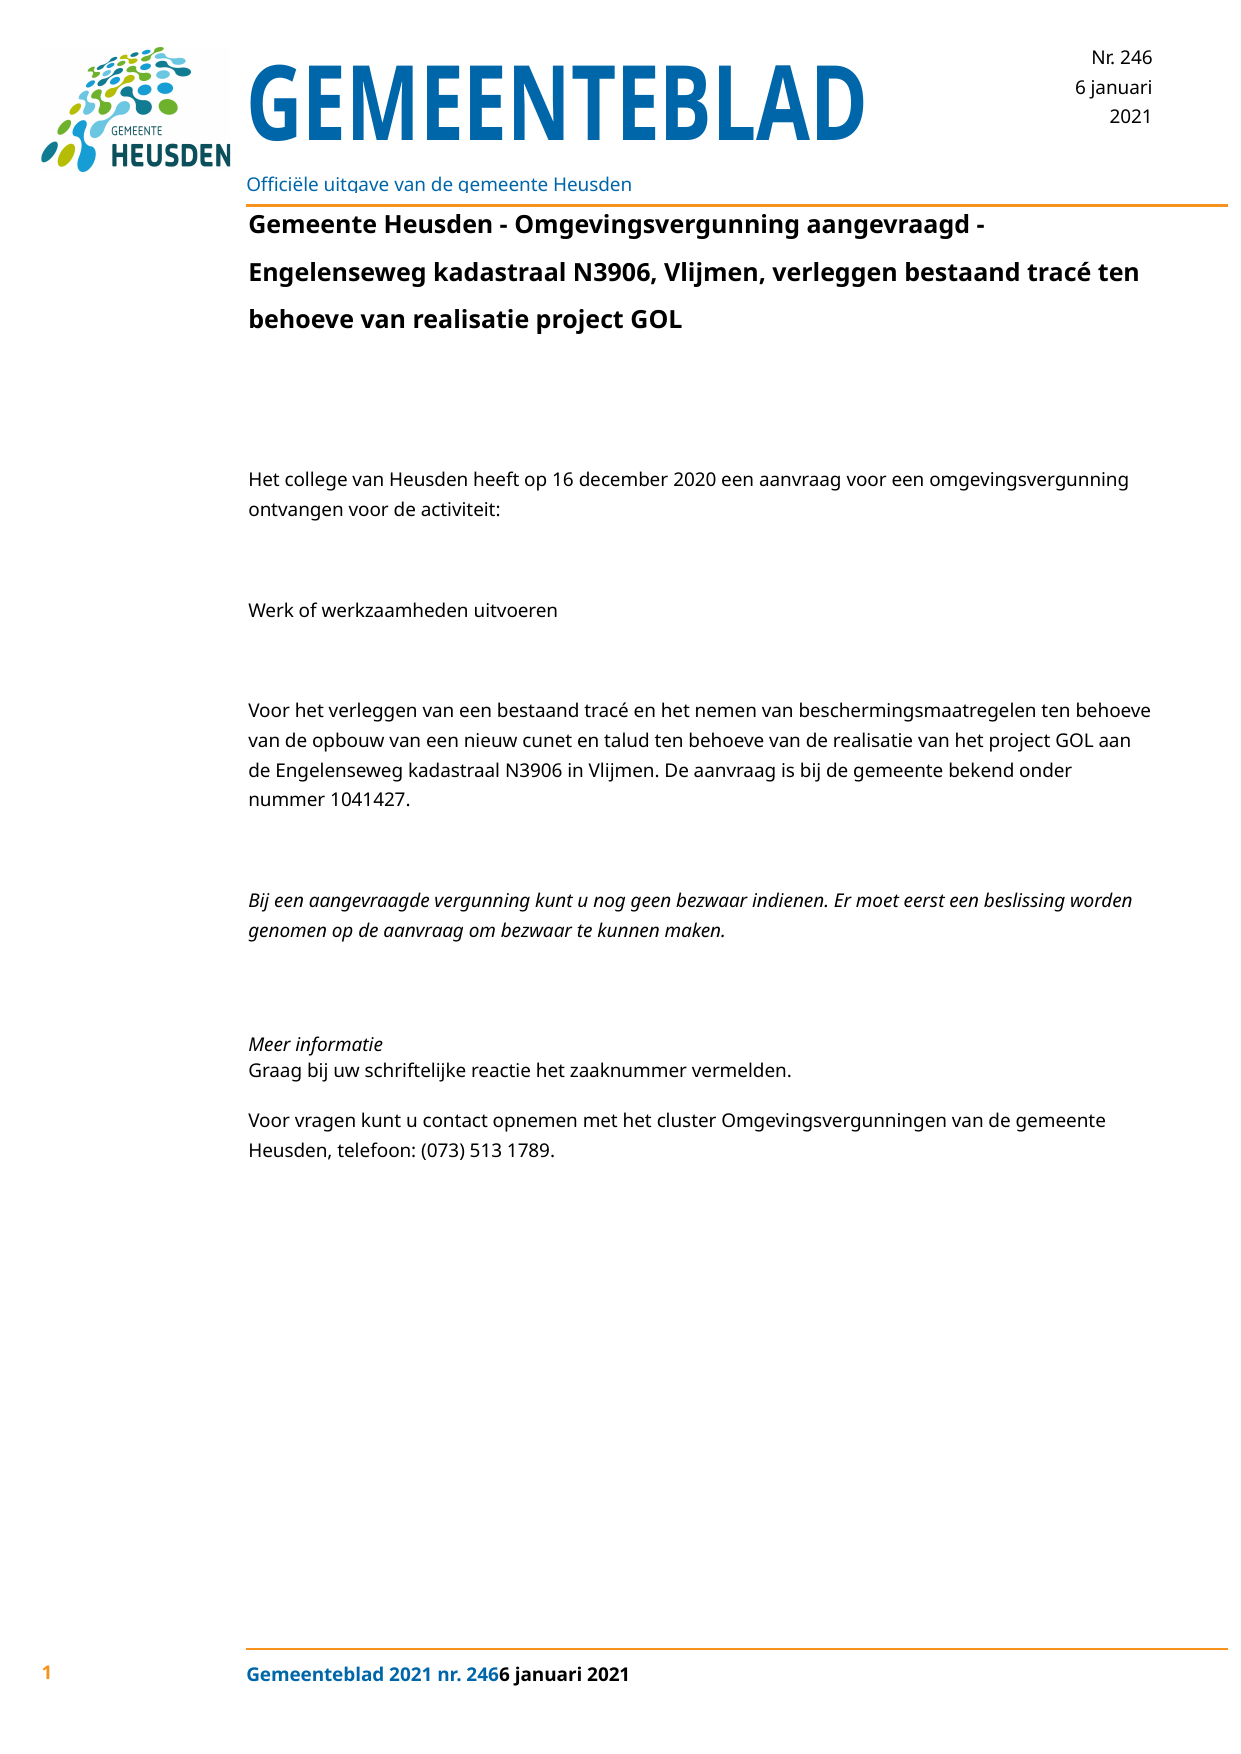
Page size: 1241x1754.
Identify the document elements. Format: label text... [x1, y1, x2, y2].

text Voor vragen kunt u contact opnemen met het cluster Omgevingsvergunningen van de gemeente Heusden, telefoon: (073) 513 1789. [248, 1107, 1152, 1163]
text Gemeente Heusden - Omgevingsvergunning aangevraagd - Engelenseweg kadastraal N3906, Vlijmen, verleggen bestaand tracé ten behoeve van realisatie project GOL [248, 207, 1152, 336]
picture [41, 47, 231, 172]
text Graag bij uw schriftelijke reactie het zaaknummer vermelden. [248, 1057, 1152, 1083]
text Voor het verleggen van een bestaand tracé en het nemen van beschermingsmaatregelen ten behoeve van de opbouw van een nieuw cunet en talud ten behoeve van de realisatie van het project GOL aan de Engelenseweg kadastraal N3906 in Vlijmen. De aanvraag is bij de gemeente bekend onder nummer 1041427. [248, 698, 1152, 812]
text Meer informatie [248, 1031, 1152, 1057]
text Bij een aangevraagde vergunning kunt u nog geen bezwaar indienen. Er moet eerst een beslissing worden genomen op de aanvraag om bezwaar te kunnen maken. [248, 887, 1152, 942]
text Het college van Heusden heeft op 16 december 2020 een aanvraag voor een omgevingsvergunning ontvangen voor de activiteit: [248, 466, 1152, 522]
text Werk of werkzaamheden uitvoeren [248, 597, 1152, 622]
